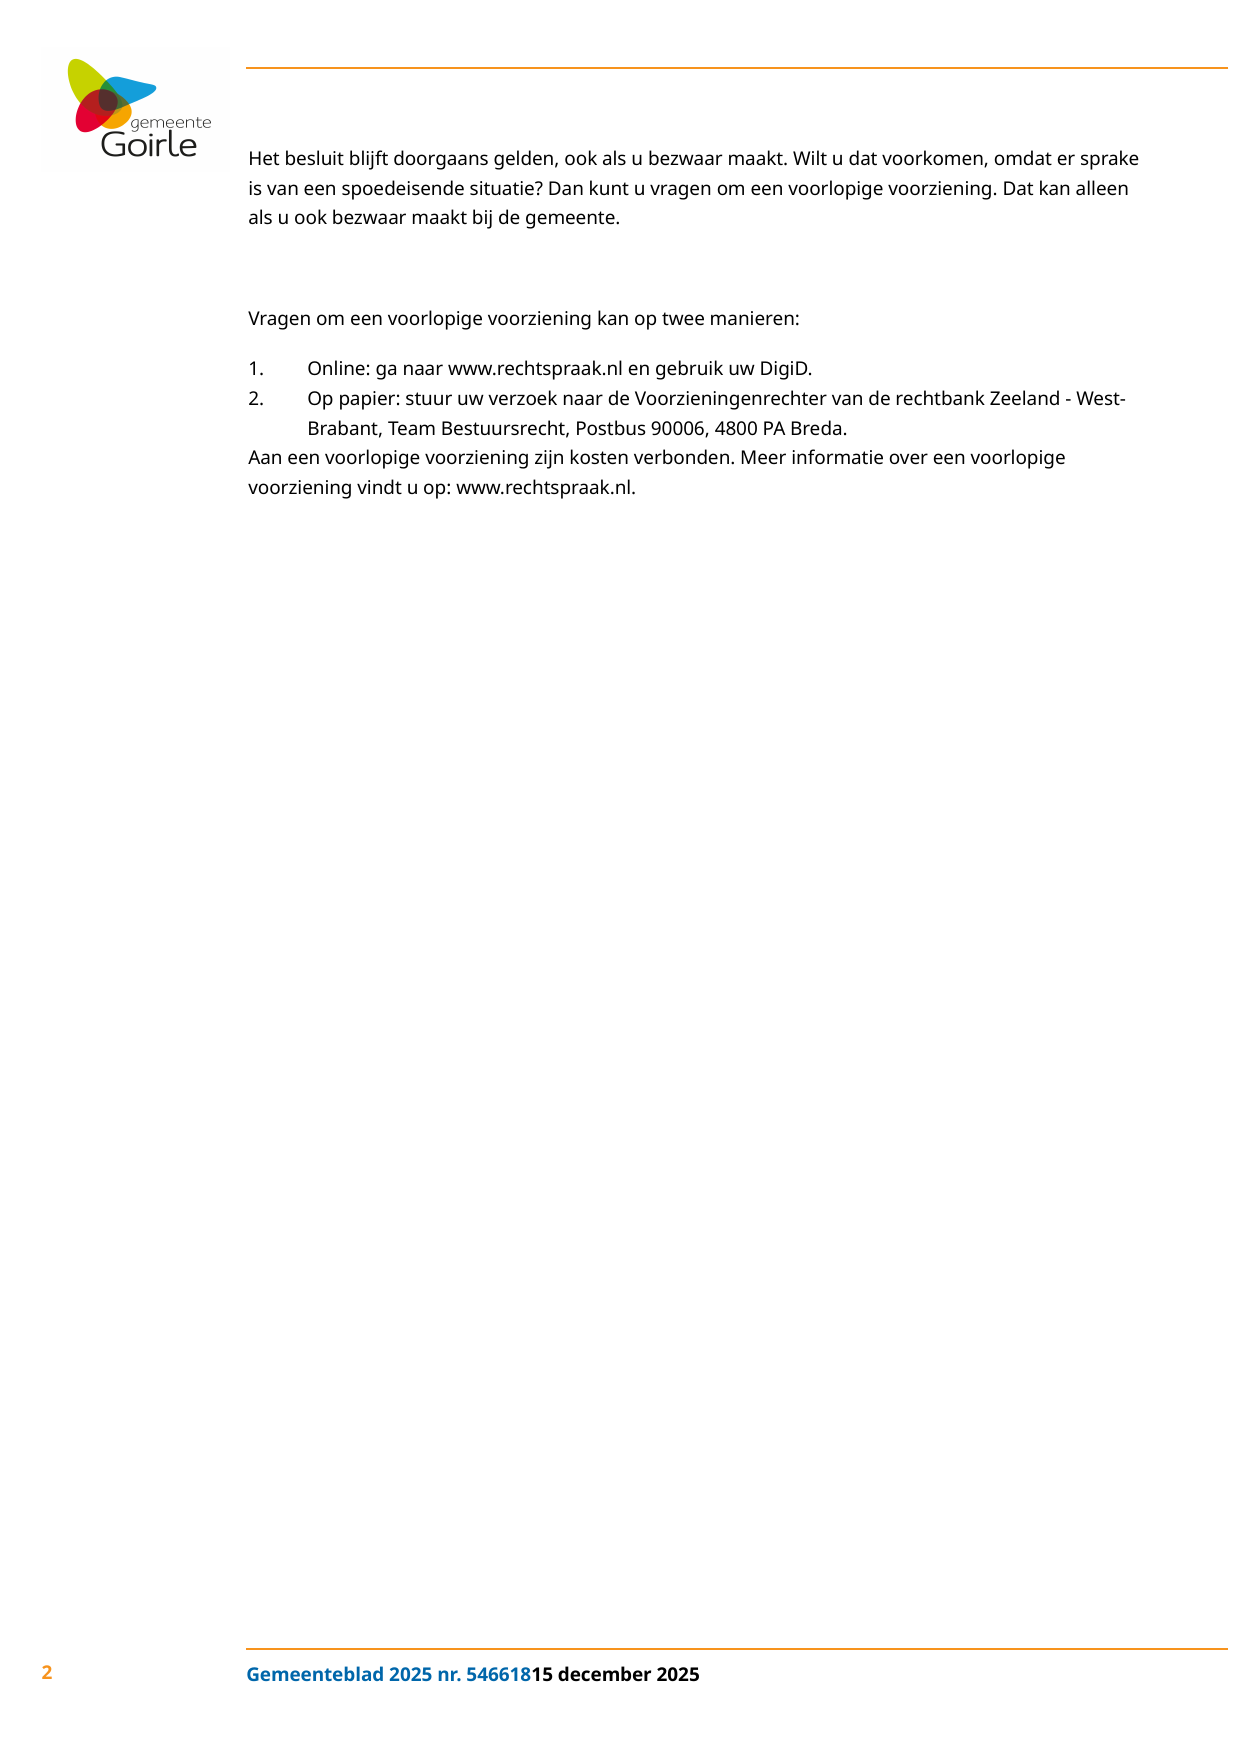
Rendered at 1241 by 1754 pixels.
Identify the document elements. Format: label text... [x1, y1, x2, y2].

text Het besluit blijft doorgaans gelden, ook als u bezwaar maakt. Wilt u dat voorkomen, omdat er sprake is van een spoedeisende situatie? Dan kunt u vragen om een voorlopige voorziening. Dat kan alleen als u ook bezwaar maakt bij de gemeente. [248, 145, 1152, 230]
text Aan een voorlopige voorziening zijn kosten verbonden. Meer informatie over een voorlopige voorziening vindt u op: www.rechtspraak.nl. [248, 444, 1152, 500]
text Vragen om een voorlopige voorziening kan op twee manieren: [248, 305, 1152, 331]
list Online: ga naar www.rechtspraak.nl en gebruik uw DigiD. [248, 356, 1152, 381]
list Op papier: stuur uw verzoek naar de Voorzieningenrechter van de rechtbank Zeeland - West-Brabant, Team Bestuursrecht, Postbus 90006, 4800 PA Breda. [248, 385, 1152, 441]
picture [41, 47, 231, 172]
